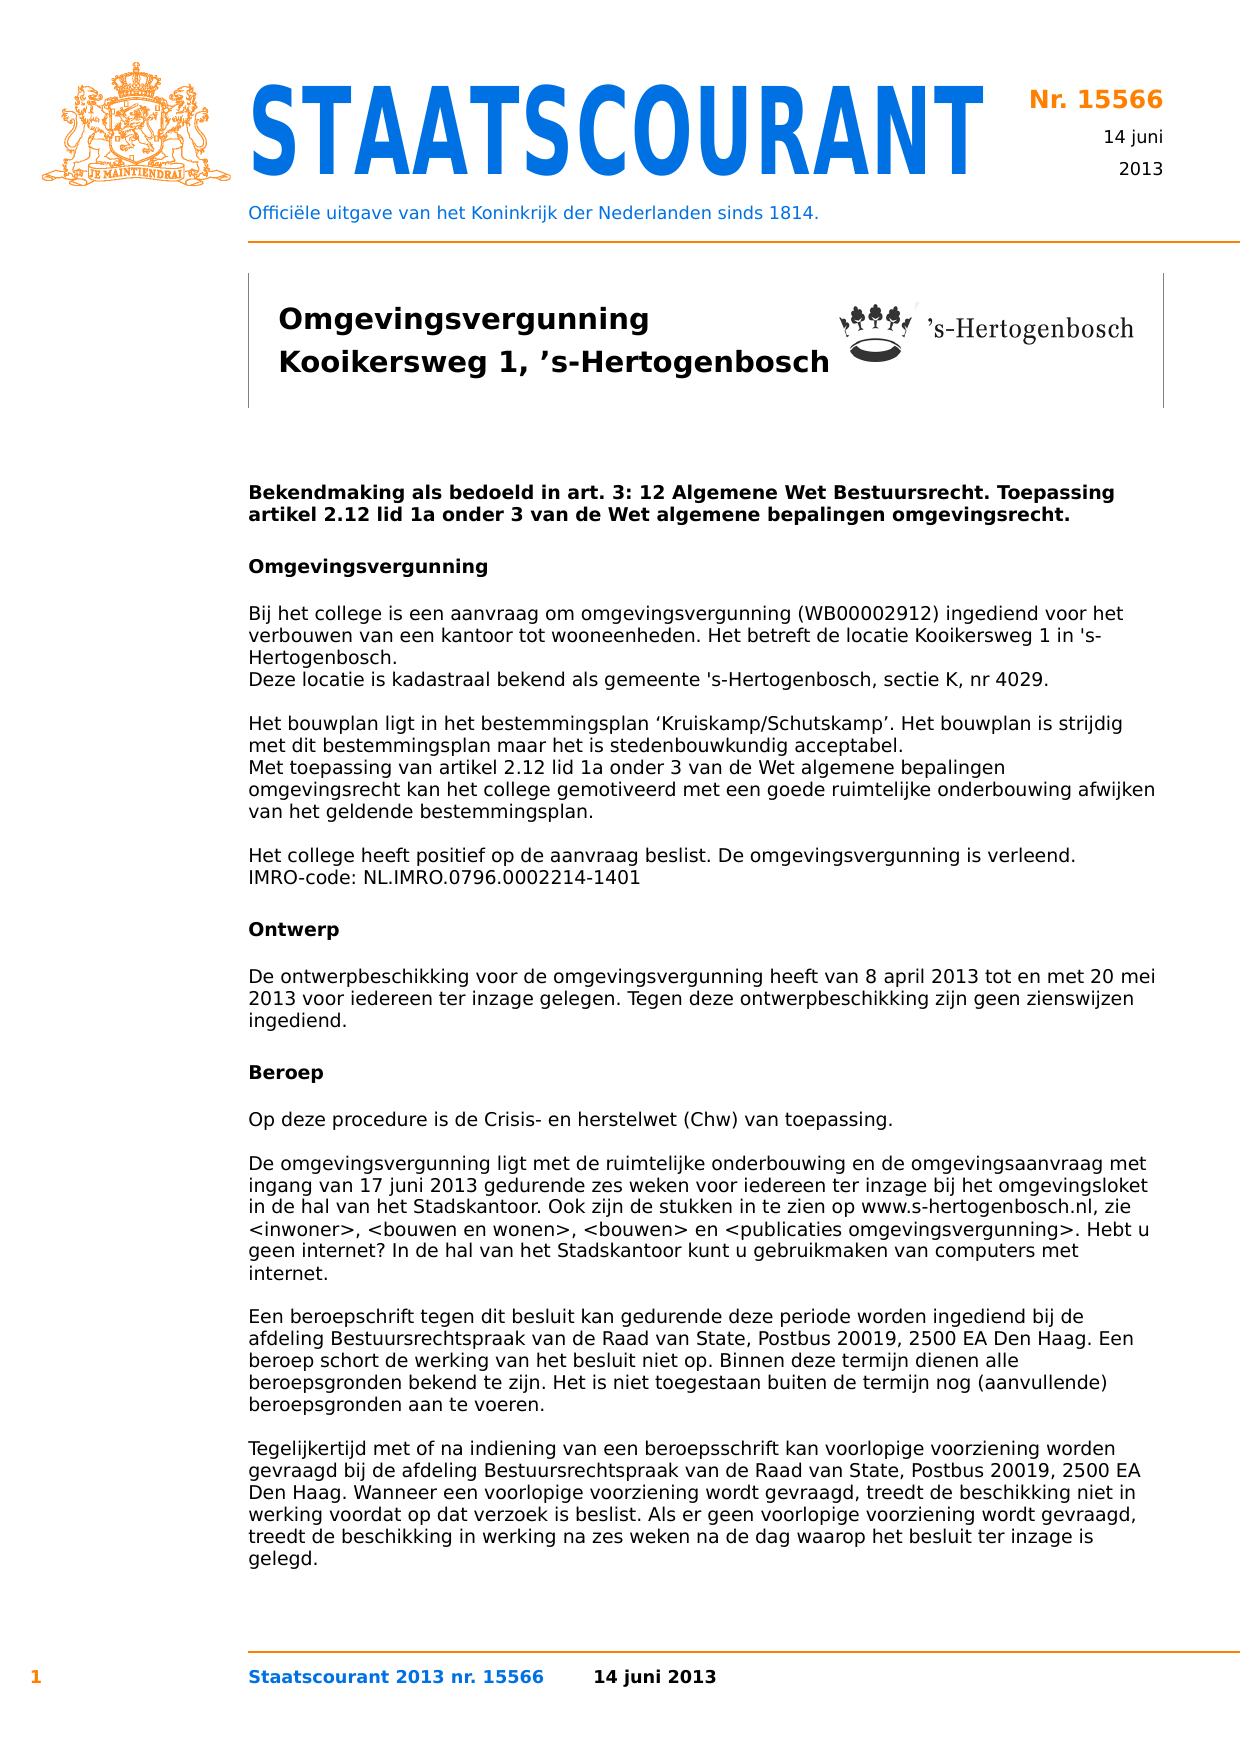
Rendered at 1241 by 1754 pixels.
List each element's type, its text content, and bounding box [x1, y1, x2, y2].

text Een beroepschrift tegen dit besluit kan gedurende deze periode worden ingediend bij de afdeling Bestuursrechtspraak van de Raad van State, Postbus 20019, 2500 EA Den Haag. Een beroep schort de werking van het besluit niet op. Binnen deze termijn dienen alle beroepsgronden bekend te zijn. Het is niet toegestaan buiten de termijn nog (aanvullende) beroepsgronden aan te voeren. [248, 1306, 1163, 1416]
text IMRO-code: NL.IMRO.0796.0002214-1401 [248, 867, 1163, 889]
table_header [25, 62, 248, 241]
text Bekendmaking als bedoeld in art. 3: 12 Algemene Wet Bestuursrecht. Toepassing artikel 2.12 lid 1a onder 3 van de Wet algemene bepalingen omgevingsrecht. [248, 482, 1163, 526]
text De ontwerpbeschikking voor de omgevingsvergunning heeft van 8 april 2013 tot en met 20 mei 2013 voor iedereen ter inzage gelegen. Tegen deze ontwerpbeschikking zijn geen zienswijzen ingediend. [248, 966, 1163, 1032]
text De omgevingsvergunning ligt met de ruimtelijke onderbouwing en de omgevingsaanvraag met ingang van 17 juni 2013 gedurende zes weken voor iedereen ter inzage bij het omgevingsloket in de hal van het Stadskantoor. Ook zijn de stukken in te zien op www.s-hertogenbosch.nl, zie <inwoner>, <bouwen en wonen>, <bouwen> en <publicaties omgevingsvergunning>. Hebt u geen internet? In de hal van het Stadskantoor kunt u gebruikmaken van computers met internet. [248, 1152, 1163, 1284]
text Bij het college is een aanvraag om omgevingsvergunning (WB00002912) ingediend voor het verbouwen van een kantoor tot wooneenheden. Het betreft de locatie Kooikersweg 1 in 's-Hertogenbosch. [248, 603, 1163, 669]
text Op deze procedure is de Crisis- en herstelwet (Chw) van toepassing. [248, 1109, 1163, 1131]
text Het bouwplan ligt in het bestemmingsplan ‘Kruiskamp/Schutskamp’. Het bouwplan is strijdig met dit bestemmingsplan maar het is stedenbouwkundig acceptabel. [248, 713, 1163, 757]
text Deze locatie is kadastraal bekend als gemeente 's-Hertogenbosch, sectie K, nr 4029. [248, 669, 1163, 691]
text Het college heeft positief op de aanvraag beslist. De omgevingsvergunning is verleend. [248, 845, 1163, 867]
subtitle Omgevingsvergunning [248, 556, 1163, 578]
table_cell Officiële uitgave van het Koninkrijk der Nederlanden sinds 1814. [248, 203, 1240, 241]
table_cell 2013 [998, 153, 1240, 203]
table_header Nr. 15566 [998, 62, 1240, 121]
table_header STAATSCOURANT [248, 62, 998, 203]
picture [838, 302, 1134, 362]
subtitle Beroep [248, 1062, 1163, 1084]
subtitle Omgevingsvergunning Kooikersweg 1, ’s-Hertogenbosch [249, 273, 1163, 408]
text Met toepassing van artikel 2.12 lid 1a onder 3 van de Wet algemene bepalingen omgevingsrecht kan het college gemotiveerd met een goede ruimtelijke onderbouwing afwijken van het geldende bestemmingsplan. [248, 757, 1163, 823]
picture [41, 62, 231, 186]
text Tegelijkertijd met of na indiening van een beroepsschrift kan voorlopige voorziening worden gevraagd bij de afdeling Bestuursrechtspraak van de Raad van State, Postbus 20019, 2500 EA Den Haag. Wanneer een voorlopige voorziening wordt gevraagd, treedt de beschikking niet in werking voordat op dat verzoek is beslist. Als er geen voorlopige voorziening wordt gevraagd, treedt de beschikking in werking na zes weken na de dag waarop het besluit ter inzage is gelegd. [248, 1438, 1163, 1570]
table_cell 14 juni [998, 121, 1240, 153]
subtitle Ontwerp [248, 919, 1163, 941]
